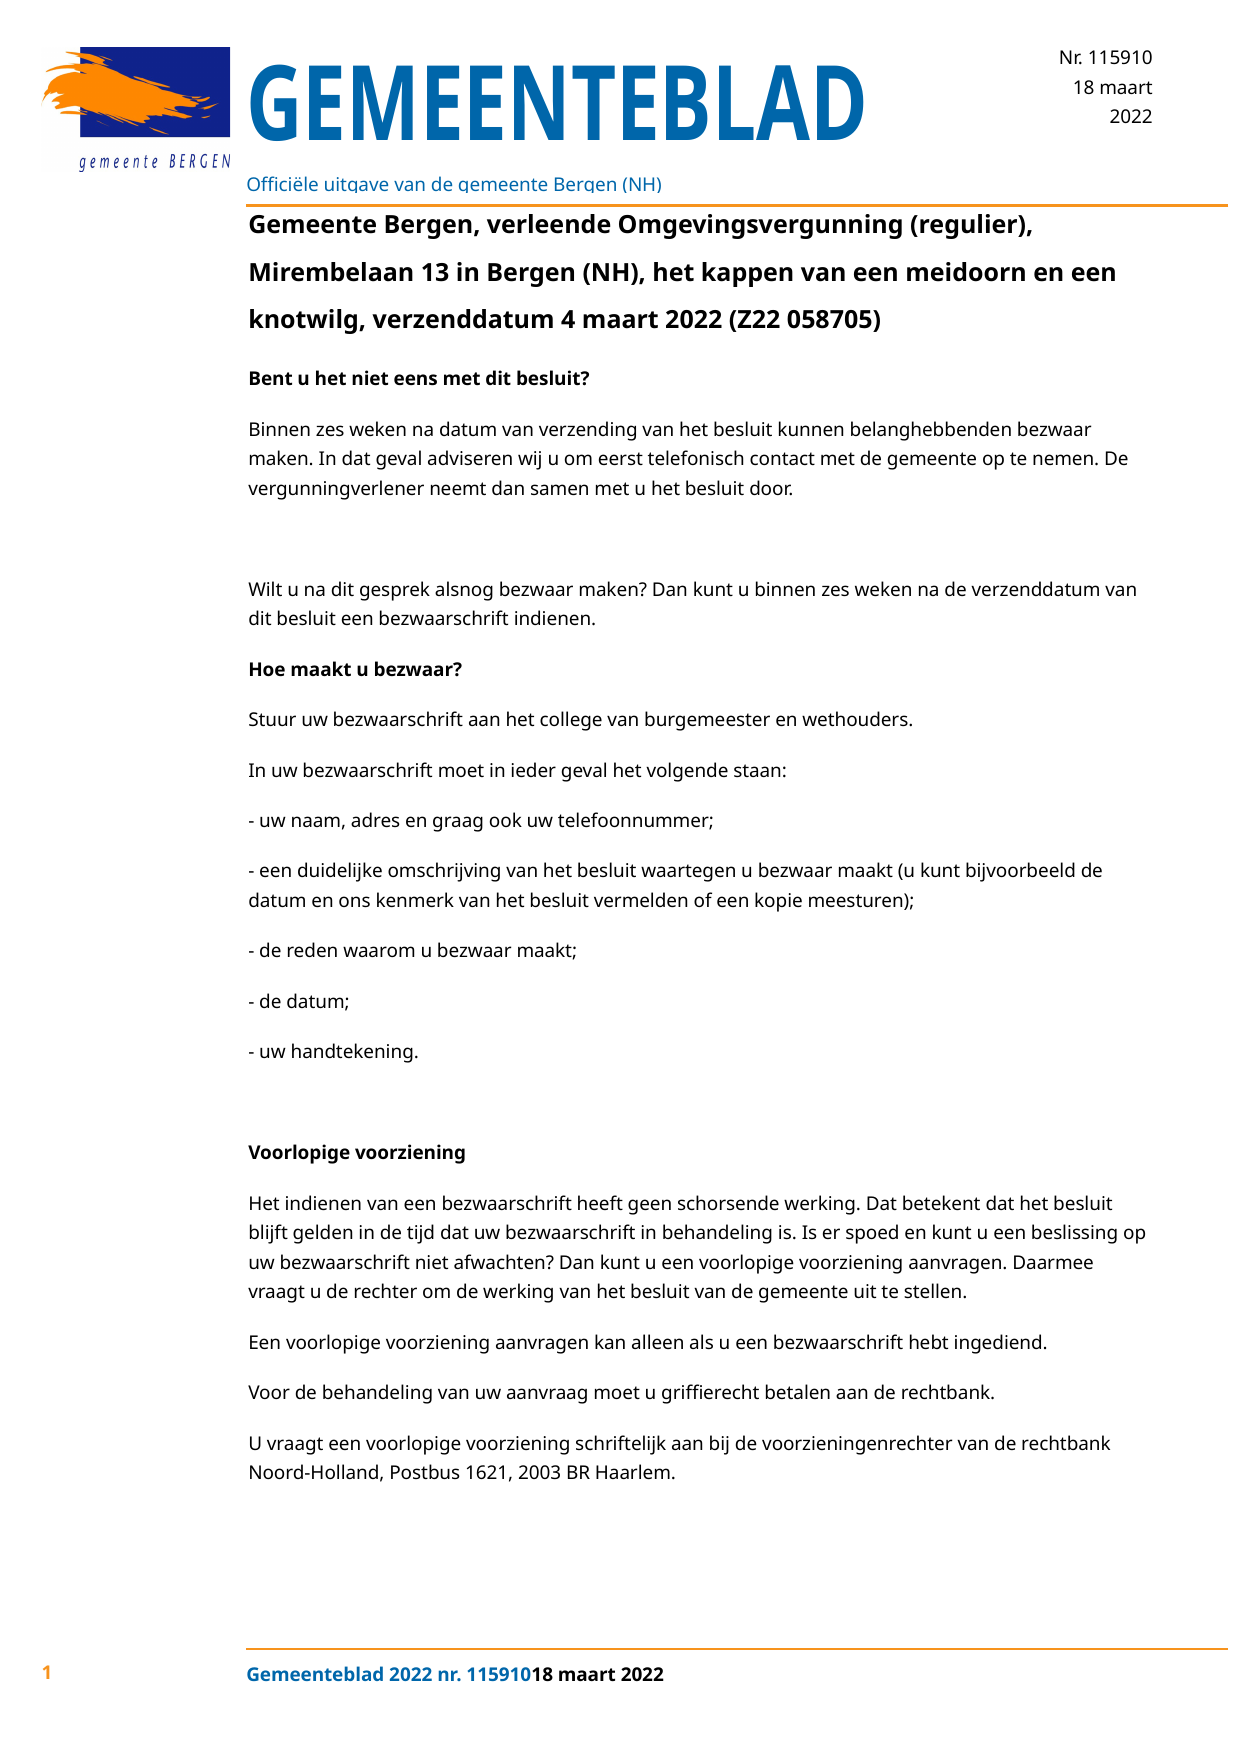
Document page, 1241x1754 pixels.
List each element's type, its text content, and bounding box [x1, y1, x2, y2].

text - uw naam, adres en graag ook uw telefoonnummer; [248, 807, 1152, 833]
text Voor de behandeling van uw aanvraag moet u griffierecht betalen aan de rechtbank. [248, 1379, 1152, 1405]
text Een voorlopige voorziening aanvragen kan alleen als u een bezwaarschrift hebt ingediend. [248, 1329, 1152, 1354]
text Wilt u na dit gesprek alsnog bezwaar maken? Dan kunt u binnen zes weken na de verzenddatum van dit besluit een bezwaarschrift indienen. [248, 576, 1152, 631]
text - de datum; [248, 988, 1152, 1014]
text - een duidelijke omschrijving van het besluit waartegen u bezwaar maakt (u kunt bijvoorbeeld de datum en ons kenmerk van het besluit vermelden of een kopie meesturen); [248, 858, 1152, 913]
text - de reden waarom u bezwaar maakt; [248, 938, 1152, 963]
text Hoe maakt u bezwaar? [248, 656, 1152, 682]
text In uw bezwaarschrift moet in ieder geval het volgende staan: [248, 757, 1152, 782]
picture [41, 47, 231, 172]
text Gemeente Bergen, verleende Omgevingsvergunning (regulier), Mirembelaan 13 in Bergen (NH), het kappen van een meidoorn en een knotwilg, verzenddatum 4 maart 2022 (Z22 058705) [248, 207, 1152, 336]
text Het indienen van een bezwaarschrift heeft geen schorsende werking. Dat betekent dat het besluit blijft gelden in de tijd dat uw bezwaarschrift in behandeling is. Is er spoed en kunt u een beslissing op uw bezwaarschrift niet afwachten? Dan kunt u een voorlopige voorziening aanvragen. Daarmee vraagt u de rechter om de werking van het besluit van de gemeente uit te stellen. [248, 1190, 1152, 1304]
text Bent u het niet eens met dit besluit? [248, 366, 1152, 391]
text Stuur uw bezwaarschrift aan het college van burgemeester en wethouders. [248, 706, 1152, 732]
text Voorlopige voorziening [248, 1139, 1152, 1165]
text Binnen zes weken na datum van verzending van het besluit kunnen belanghebbenden bezwaar maken. In dat geval adviseren wij u om eerst telefonisch contact met de gemeente op te nemen. De vergunningverlener neemt dan samen met u het besluit door. [248, 416, 1152, 501]
text U vraagt een voorlopige voorziening schriftelijk aan bij de voorzieningenrechter van de rechtbank Noord-Holland, Postbus 1621, 2003 BR Haarlem. [248, 1430, 1152, 1485]
text - uw handtekening. [248, 1038, 1152, 1064]
